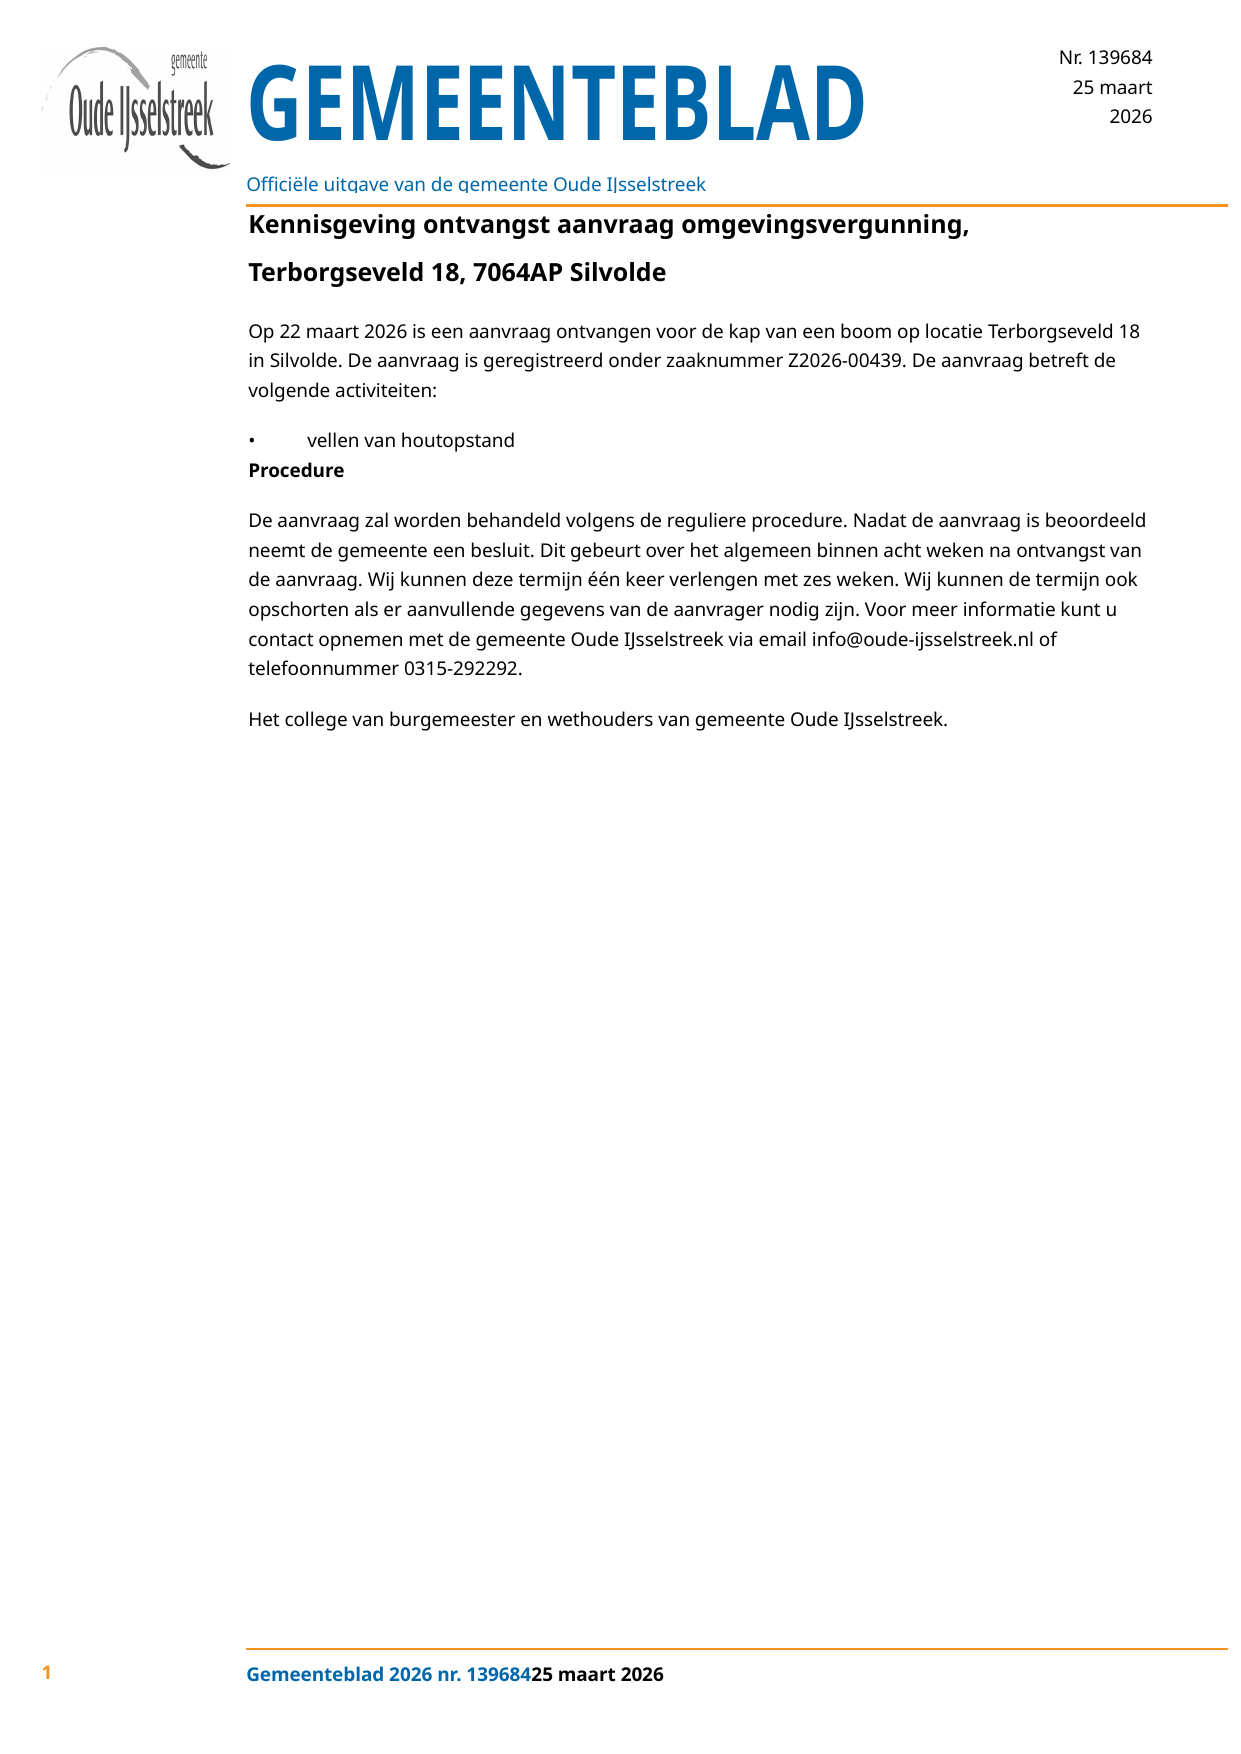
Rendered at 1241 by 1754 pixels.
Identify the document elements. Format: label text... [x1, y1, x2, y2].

text De aanvraag zal worden behandeld volgens de reguliere procedure. Nadat de aanvraag is beoordeeld neemt de gemeente een besluit. Dit gebeurt over het algemeen binnen acht weken na ontvangst van de aanvraag. Wij kunnen deze termijn één keer verlengen met zes weken. Wij kunnen de termijn ook opschorten als er aanvullende gegevens van de aanvrager nodig zijn. Voor meer informatie kunt u contact opnemen met de gemeente Oude IJsselstreek via email info@oude-ijsselstreek.nl of telefoonnummer 0315-292292. [248, 507, 1152, 681]
text Het college van burgemeester en wethouders van gemeente Oude IJsselstreek. [248, 706, 1152, 732]
list vellen van houtopstand [248, 427, 1152, 453]
text Op 22 maart 2026 is een aanvraag ontvangen voor de kap van een boom op locatie Terborgseveld 18 in Silvolde. De aanvraag is geregistreerd onder zaaknummer Z2026-00439. De aanvraag betreft de volgende activiteiten: [248, 318, 1152, 403]
text Procedure [248, 457, 1152, 483]
picture [41, 47, 231, 172]
text Kennisgeving ontvangst aanvraag omgevingsvergunning, Terborgseveld 18, 7064AP Silvolde [248, 207, 1152, 288]
